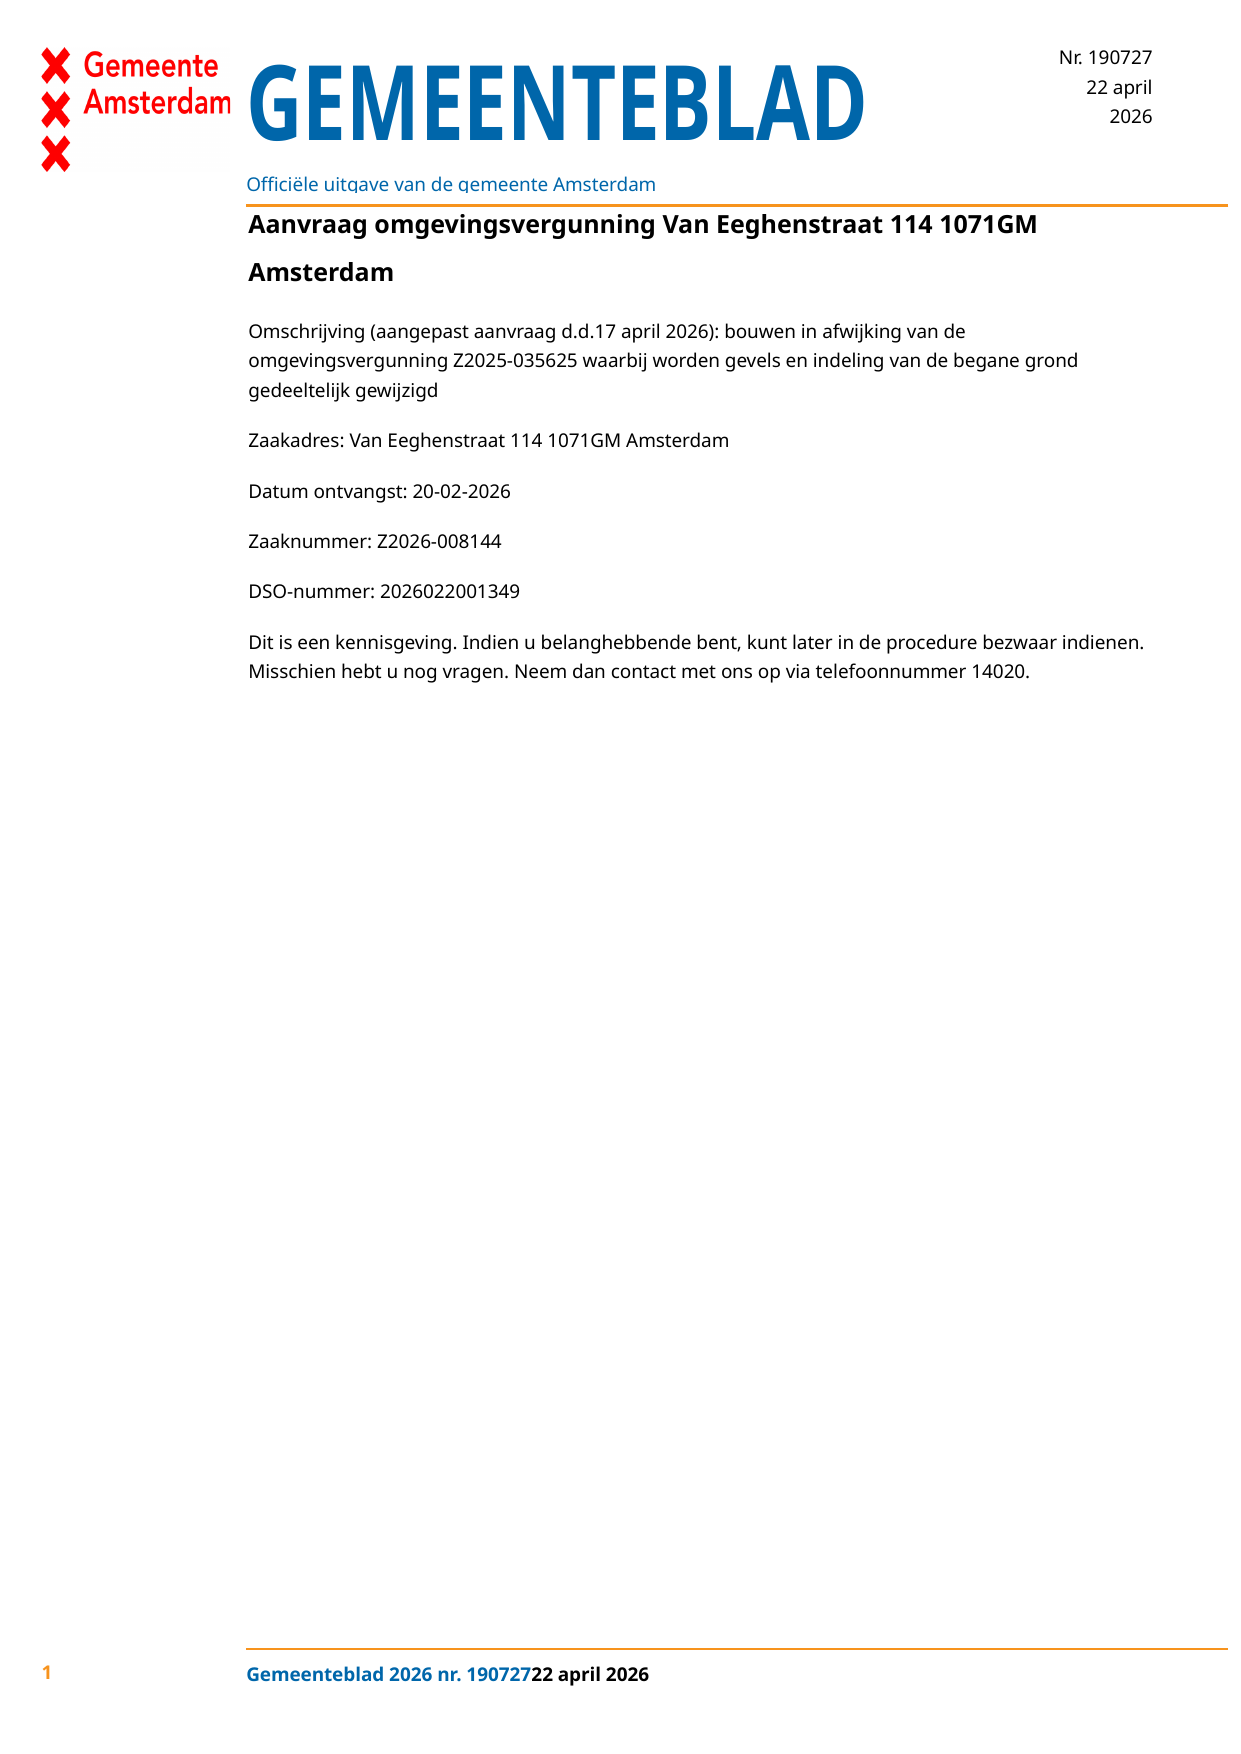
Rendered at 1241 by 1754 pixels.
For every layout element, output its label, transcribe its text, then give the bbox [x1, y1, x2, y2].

text DSO-nummer: 2026022001349 [248, 579, 1152, 604]
text Dit is een kennisgeving. Indien u belanghebbende bent, kunt later in de procedure bezwaar indienen. Misschien hebt u nog vragen. Neem dan contact met ons op via telefoonnummer 14020. [248, 629, 1152, 684]
text Omschrijving (aangepast aanvraag d.d.17 april 2026): bouwen in afwijking van de omgevingsvergunning Z2025-035625 waarbij worden gevels en indeling van de begane grond gedeeltelijk gewijzigd [248, 318, 1152, 403]
text Zaakadres: Van Eeghenstraat 114 1071GM Amsterdam [248, 427, 1152, 453]
text Datum ontvangst: 20-02-2026 [248, 478, 1152, 504]
text Aanvraag omgevingsvergunning Van Eeghenstraat 114 1071GM Amsterdam [248, 207, 1152, 288]
text Zaaknummer: Z2026-008144 [248, 528, 1152, 554]
picture [41, 47, 231, 172]
